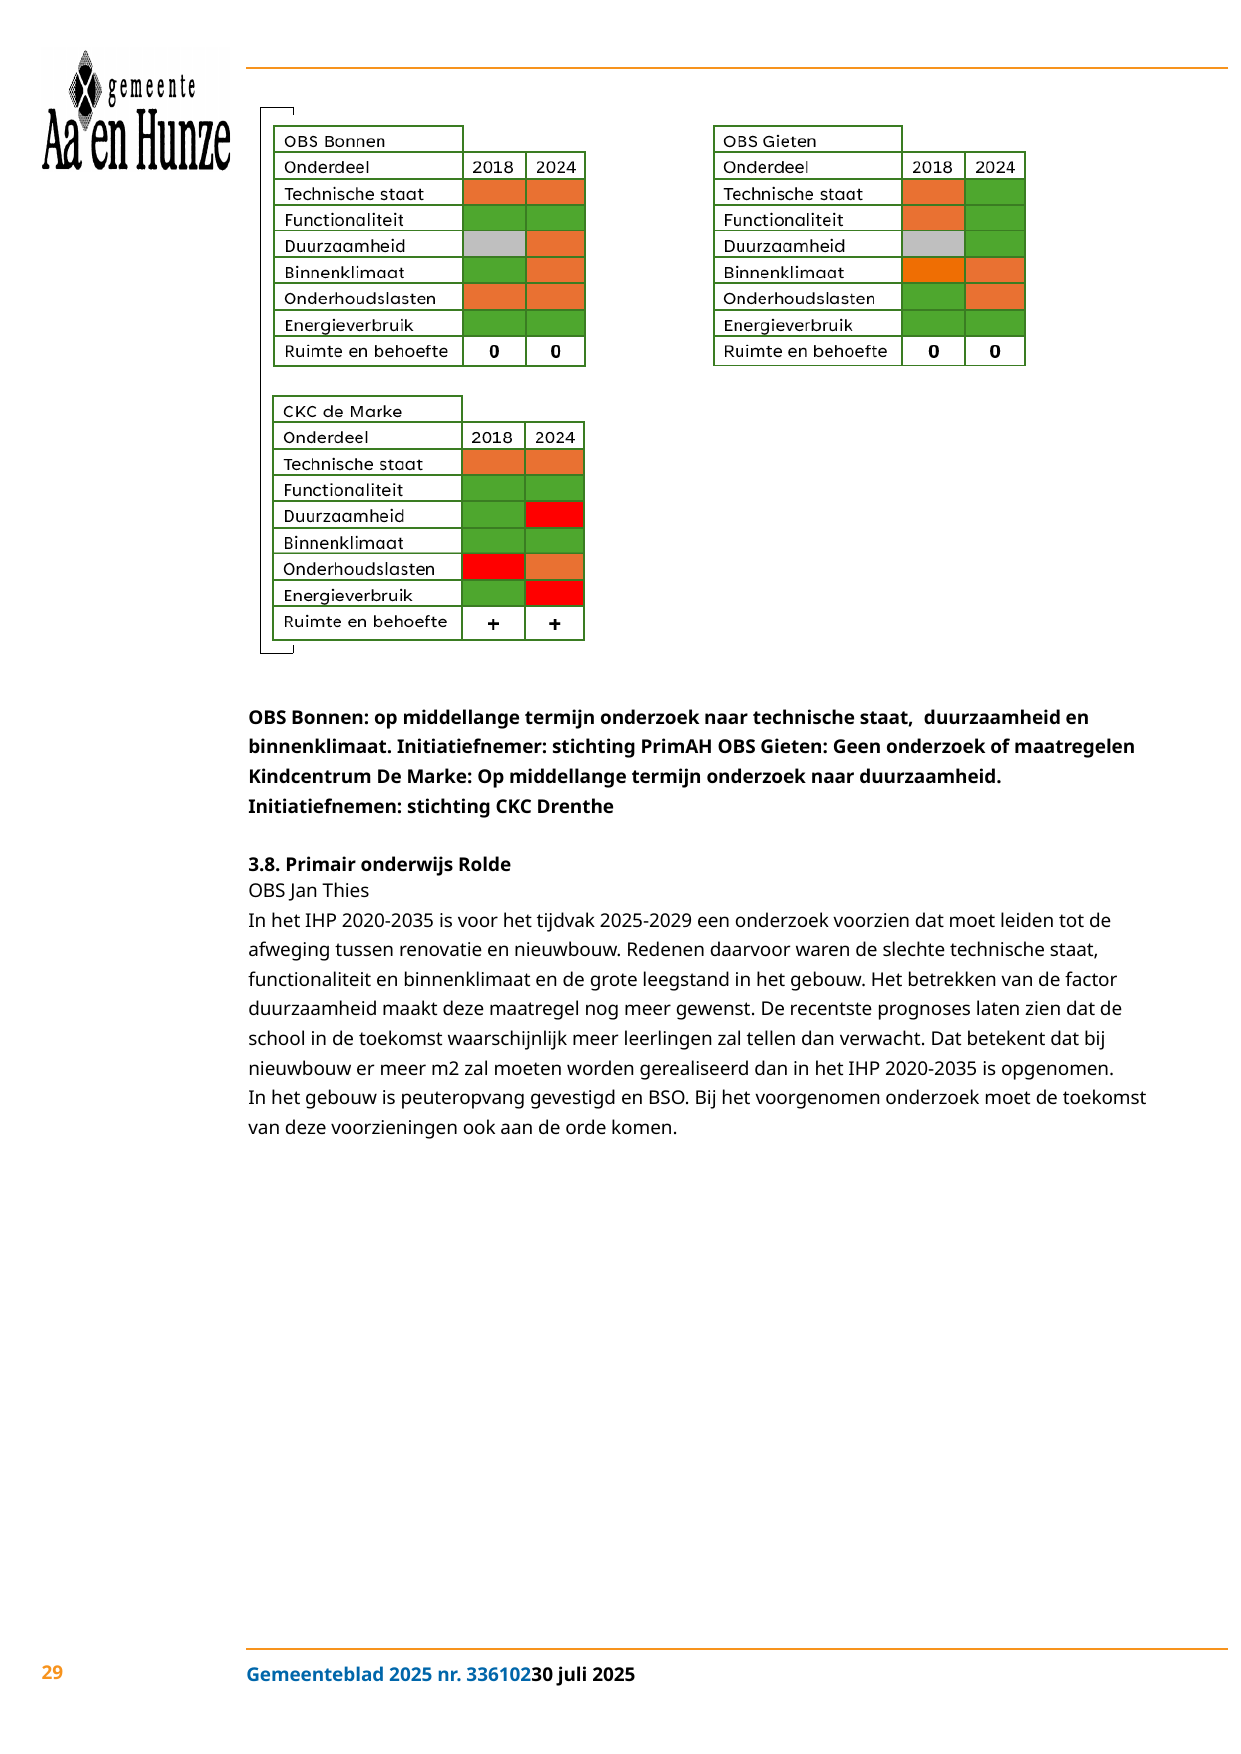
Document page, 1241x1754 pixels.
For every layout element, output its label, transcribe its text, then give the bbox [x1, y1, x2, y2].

picture [268, 115, 1031, 645]
text 3.8. Primair onderwijs Rolde [248, 851, 1152, 877]
text In het gebouw is peuteropvang gevestigd en BSO. Bij het voorgenomen onderzoek moet de toekomst van deze voorzieningen ook aan de orde komen. [248, 1084, 1152, 1139]
table_header OBS Bonnen: op middellange termijn onderzoek naar technische staat, duurzaamheid en binnenklimaat. Initiatiefnemer: stichting PrimAH OBS Gieten: Geen onderzoek of maatregelen Kindcentrum De Marke: Op middellange termijn onderzoek naar duurzaamheid. Initiatiefnemen: stichting CKC Drenthe [248, 704, 1152, 819]
picture [41, 47, 231, 172]
text In het IHP 2020-2035 is voor het tijdvak 2025-2029 een onderzoek voorzien dat moet leiden tot de afweging tussen renovatie en nieuwbouw. Redenen daarvoor waren de slechte technische staat, functionaliteit en binnenklimaat en de grote leegstand in het gebouw. Het betrekken van de factor duurzaamheid maakt deze maatregel nog meer gewenst. De recentste prognoses laten zien dat de school in de toekomst waarschijnlijk meer leerlingen zal tellen dan verwacht. Dat betekent dat bij nieuwbouw er meer m2 zal moeten worden gerealiseerd dan in het IHP 2020-2035 is opgenomen. [248, 907, 1152, 1080]
text OBS Jan Thies [248, 877, 1152, 903]
